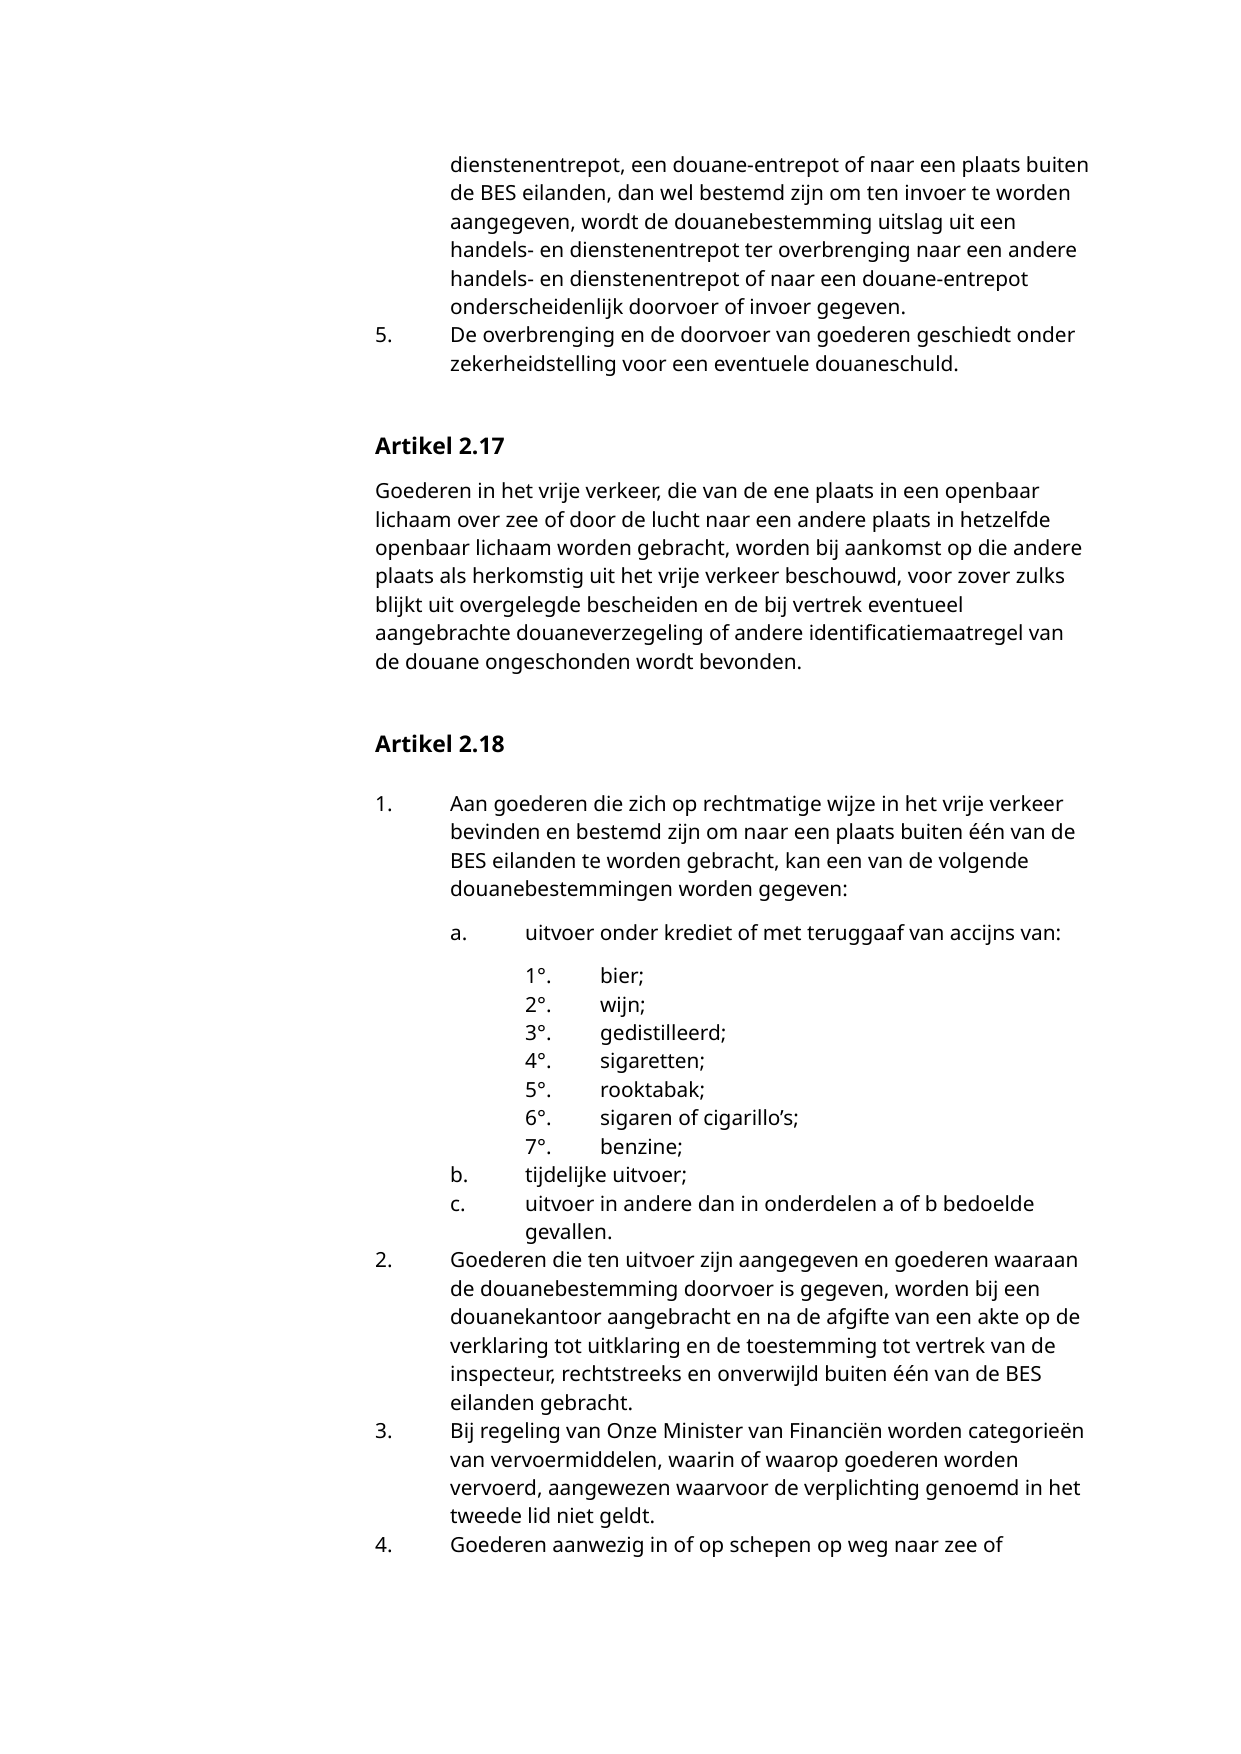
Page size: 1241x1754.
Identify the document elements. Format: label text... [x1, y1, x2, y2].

list benzine; [525, 1132, 1090, 1160]
list sigaren of cigarillo’s; [525, 1103, 1090, 1132]
list dienstenentrepot, een douane-entrepot of naar een plaats buiten de BES eilanden, dan wel bestemd zijn om ten invoer te worden aangegeven, wordt de douanebestemming uitslag uit een handels- en dienstenentrepot ter overbrenging naar een andere handels- en dienstenentrepot of naar een douane-entrepot onderscheidenlijk doorvoer of invoer gegeven. [375, 150, 1090, 321]
list uitvoer onder krediet of met teruggaaf van accijns van: [450, 918, 1090, 946]
list wijn; [525, 990, 1090, 1018]
list bier; [525, 961, 1090, 990]
list Aan goederen die zich op rechtmatige wijze in het vrije verkeer bevinden en bestemd zijn om naar een plaats buiten één van de BES eilanden te worden gebracht, kan een van de volgende douanebestemmingen worden gegeven: [375, 789, 1090, 903]
list tijdelijke uitvoer; [450, 1160, 1090, 1189]
list rooktabak; [525, 1075, 1090, 1103]
list gedistilleerd; [525, 1018, 1090, 1047]
list De overbrenging en de doorvoer van goederen geschiedt onder zekerheidstelling voor een eventuele douaneschuld. [375, 321, 1090, 377]
subtitle Artikel 2.18 [375, 728, 1090, 759]
list uitvoer in andere dan in onderdelen a of b bedoelde gevallen. [450, 1189, 1090, 1246]
list Goederen aanwezig in of op schepen op weg naar zee of [375, 1530, 1090, 1558]
list Bij regeling van Onze Minister van Financiën worden categorieën van vervoermiddelen, waarin of waarop goederen worden vervoerd, aangewezen waarvoor de verplichting genoemd in het tweede lid niet geldt. [375, 1416, 1090, 1530]
list Goederen die ten uitvoer zijn aangegeven en goederen waaraan de douanebestemming doorvoer is gegeven, worden bij een douanekantoor aangebracht en na de afgifte van een akte op de verklaring tot uitklaring en de toestemming tot vertrek van de inspecteur, rechtstreeks en onverwijld buiten één van de BES eilanden gebracht. [375, 1246, 1090, 1416]
list sigaretten; [525, 1047, 1090, 1075]
text Goederen in het vrije verkeer, die van de ene plaats in een openbaar lichaam over zee of door de lucht naar een andere plaats in hetzelfde openbaar lichaam worden gebracht, worden bij aankomst op die andere plaats als herkomstig uit het vrije verkeer beschouwd, voor zover zulks blijkt uit overgelegde bescheiden en de bij vertrek eventueel aangebrachte douaneverzegeling of andere identificatiemaatregel van de douane ongeschonden wordt bevonden. [375, 476, 1090, 675]
subtitle Artikel 2.17 [375, 430, 1090, 461]
